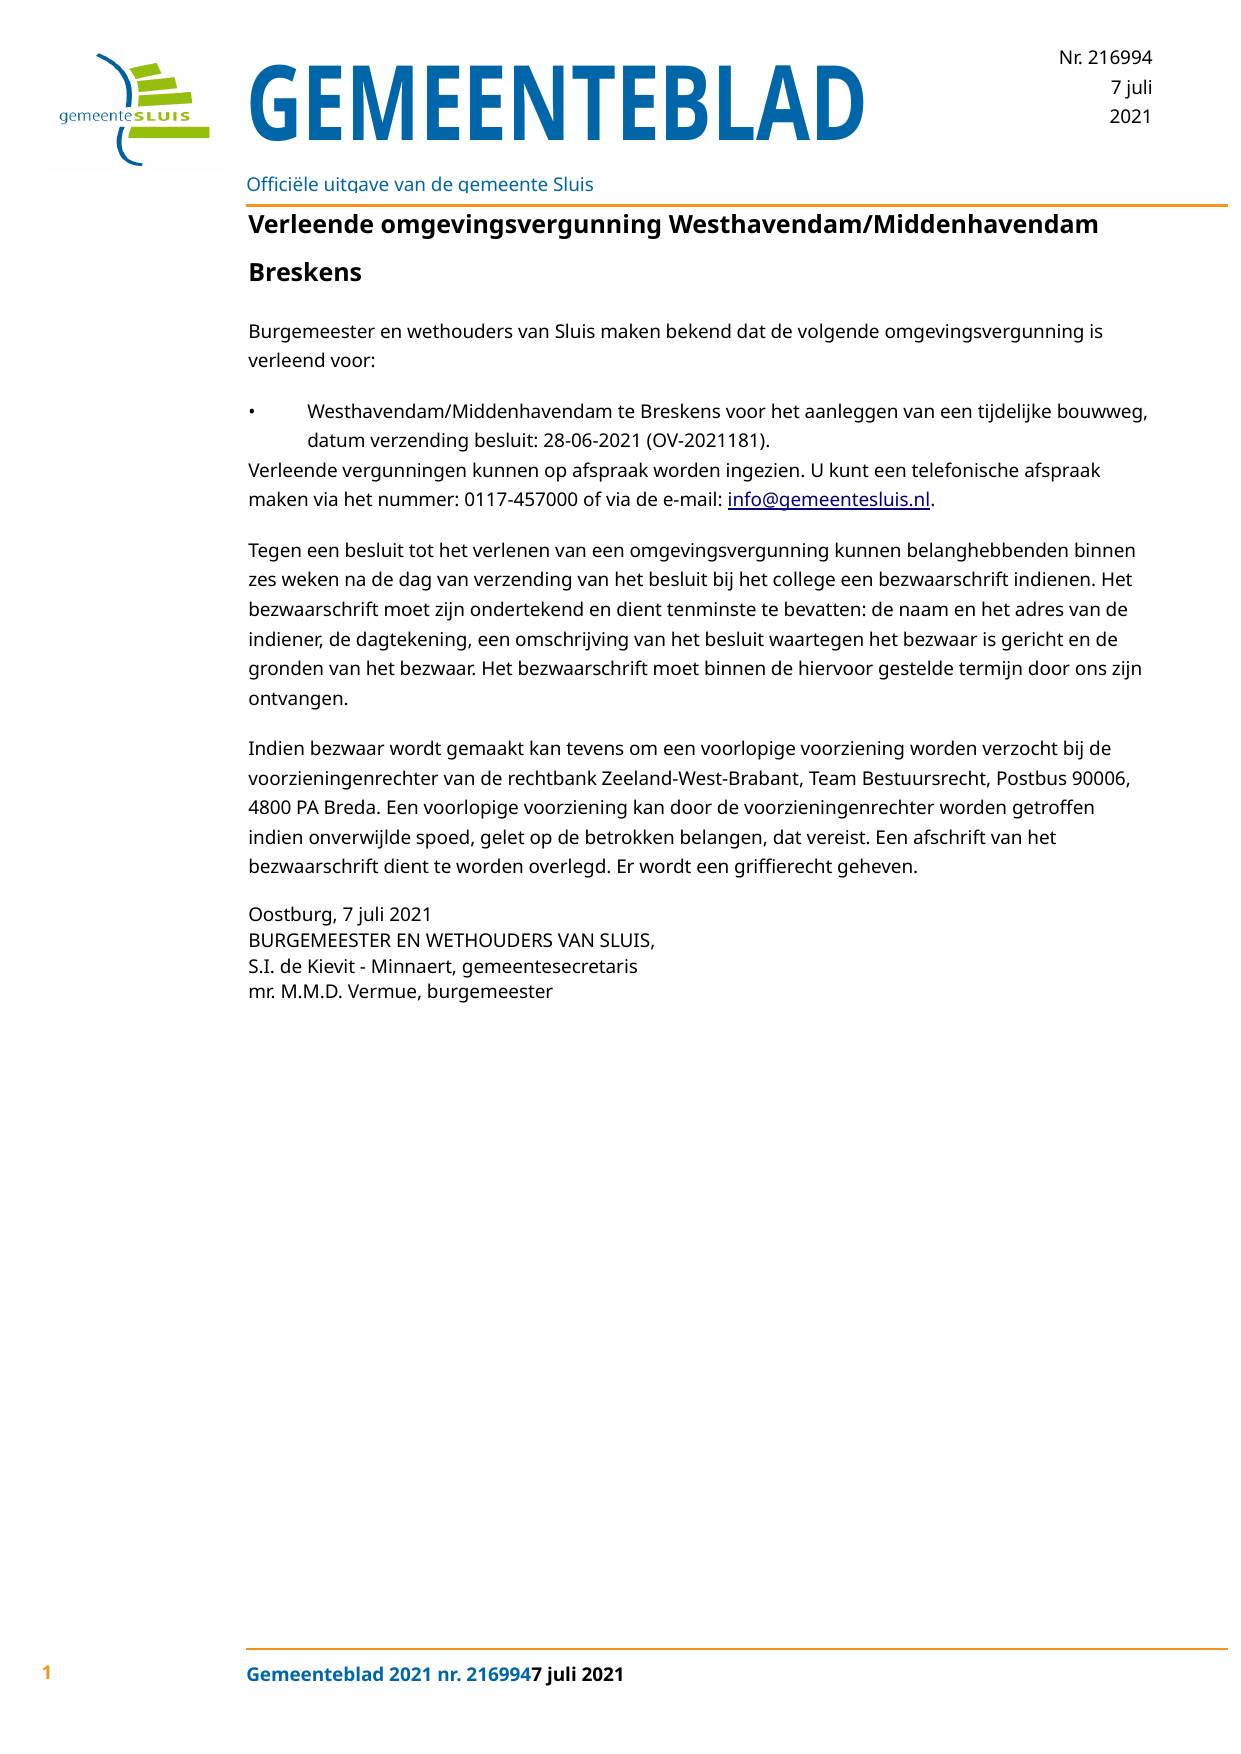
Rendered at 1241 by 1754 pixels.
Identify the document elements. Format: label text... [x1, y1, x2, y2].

text Verleende vergunningen kunnen op afspraak worden ingezien. U kunt een telefonische afspraak maken via het nummer: 0117-457000 of via de e-mail: info@gemeentesluis.nl. [248, 457, 1152, 512]
text mr. M.M.D. Vermue, burgemeester [248, 979, 1152, 1004]
text BURGEMEESTER EN WETHOUDERS VAN SLUIS, [248, 927, 1152, 953]
text Verleende omgevingsvergunning Westhavendam/Middenhavendam Breskens [248, 207, 1152, 288]
picture [41, 47, 231, 172]
text Tegen een besluit tot het verlenen van een omgevingsvergunning kunnen belanghebbenden binnen zes weken na de dag van verzending van het besluit bij het college een bezwaarschrift indienen. Het bezwaarschrift moet zijn ondertekend en dient tenminste te bevatten: de naam en het adres van de indiener, de dagtekening, een omschrijving van het besluit waartegen het bezwaar is gericht en de gronden van het bezwaar. Het bezwaarschrift moet binnen de hiervoor gestelde termijn door ons zijn ontvangen. [248, 537, 1152, 711]
text Indien bezwaar wordt gemaakt kan tevens om een voorlopige voorziening worden verzocht bij de voorzieningenrechter van de rechtbank Zeeland-West-Brabant, Team Bestuursrecht, Postbus 90006, 4800 PA Breda. Een voorlopige voorziening kan door de voorzieningenrechter worden getroffen indien onverwijlde spoed, gelet op de betrokken belangen, dat vereist. Een afschrift van het bezwaarschrift dient te worden overlegd. Er wordt een griffierecht geheven. [248, 735, 1152, 879]
text Oostburg, 7 juli 2021 [248, 902, 1152, 927]
text Burgemeester en wethouders van Sluis maken bekend dat de volgende omgevingsvergunning is verleend voor: [248, 318, 1152, 373]
list Westhavendam/Middenhavendam te Breskens voor het aanleggen van een tijdelijke bouwweg, datum verzending besluit: 28-06-2021 (OV-2021181). [248, 398, 1152, 453]
text S.I. de Kievit - Minnaert, gemeentesecretaris [248, 953, 1152, 979]
